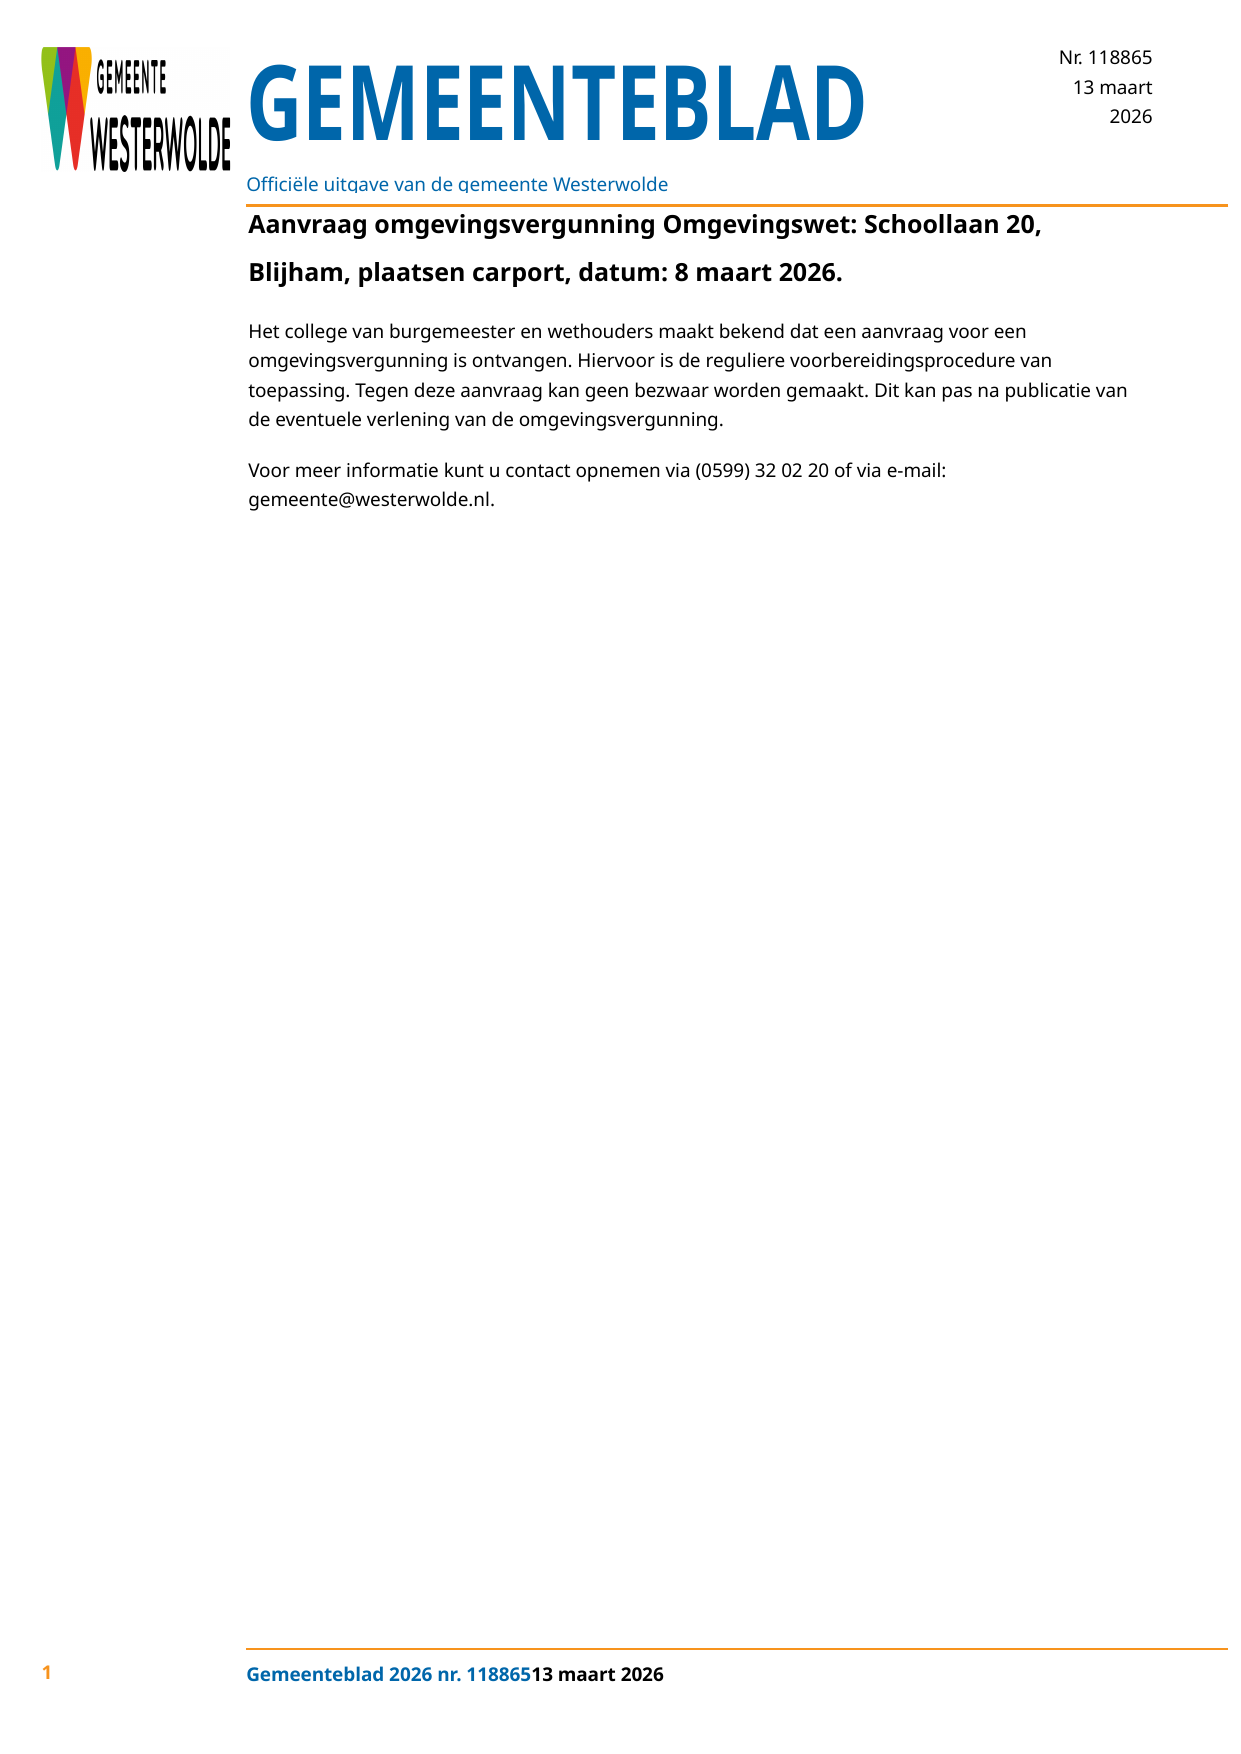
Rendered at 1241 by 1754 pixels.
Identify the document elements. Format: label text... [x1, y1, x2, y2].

picture [41, 47, 231, 172]
text Aanvraag omgevingsvergunning Omgevingswet: Schoollaan 20, Blijham, plaatsen carport, datum: 8 maart 2026. [248, 207, 1152, 288]
text Voor meer informatie kunt u contact opnemen via (0599) 32 02 20 of via e-mail: gemeente@westerwolde.nl. [248, 457, 1152, 512]
text Het college van burgemeester en wethouders maakt bekend dat een aanvraag voor een omgevingsvergunning is ontvangen. Hiervoor is de reguliere voorbereidingsprocedure van toepassing. Tegen deze aanvraag kan geen bezwaar worden gemaakt. Dit kan pas na publicatie van de eventuele verlening van de omgevingsvergunning. [248, 318, 1152, 432]
